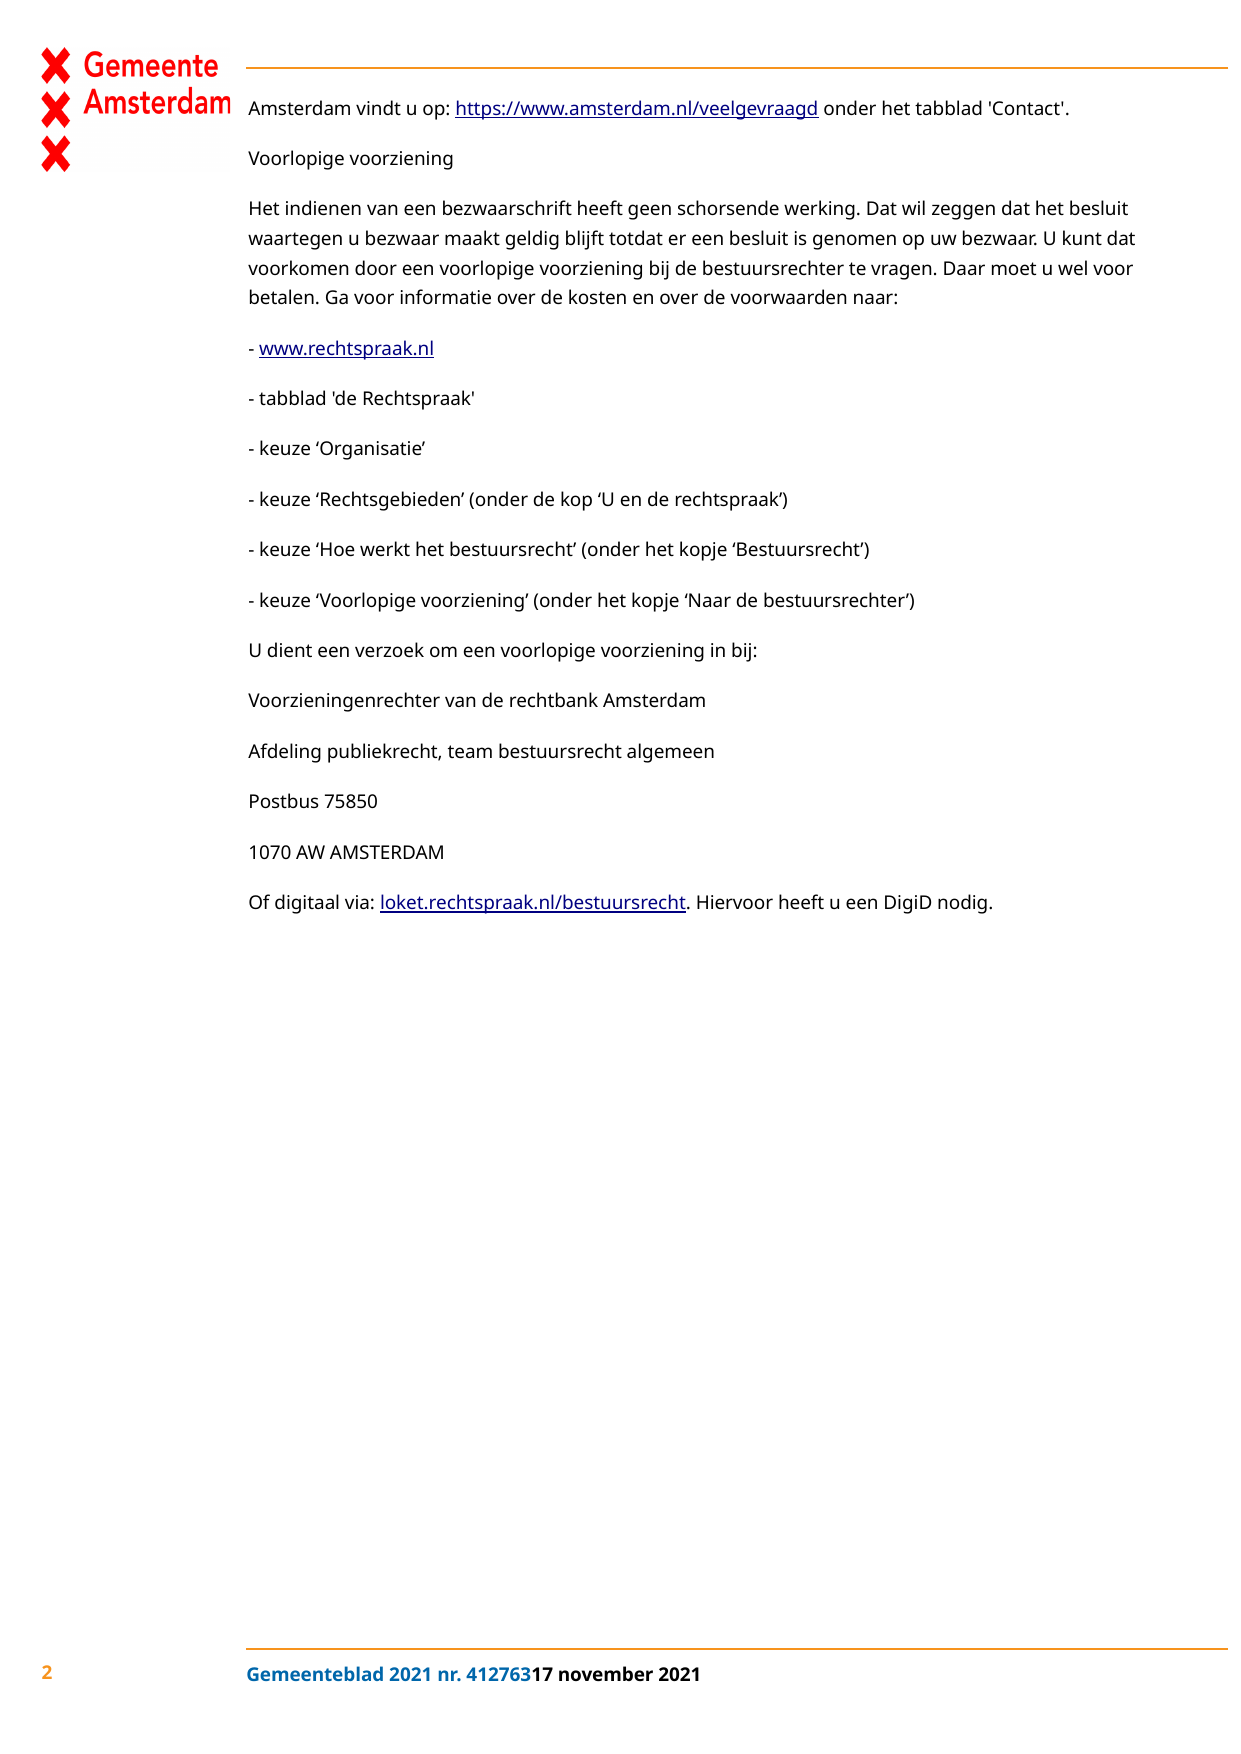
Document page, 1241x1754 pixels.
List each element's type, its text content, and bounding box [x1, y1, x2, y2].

text Of digitaal via: loket.rechtspraak.nl/bestuursrecht. Hiervoor heeft u een DigiD nodig. [248, 889, 1152, 915]
text 1070 AW AMSTERDAM [248, 839, 1152, 865]
text - keuze ‘Rechtsgebieden’ (onder de kop ‘U en de rechtspraak’) [248, 486, 1152, 512]
text - tabblad 'de Rechtspraak' [248, 385, 1152, 411]
text Amsterdam vindt u op: https://www.amsterdam.nl/veelgevraagd onder het tabblad 'Contact'. [248, 95, 1152, 121]
text Afdeling publiekrecht, team bestuursrecht algemeen [248, 738, 1152, 764]
text - keuze ‘Voorlopige voorziening’ (onder het kopje ‘Naar de bestuursrechter’) [248, 587, 1152, 613]
text - www.rechtspraak.nl [248, 335, 1152, 361]
text Voorzieningenrechter van de rechtbank Amsterdam [248, 688, 1152, 713]
text U dient een verzoek om een voorlopige voorziening in bij: [248, 637, 1152, 663]
text - keuze ‘Hoe werkt het bestuursrecht’ (onder het kopje ‘Bestuursrecht’) [248, 536, 1152, 562]
text Postbus 75850 [248, 788, 1152, 814]
text Voorlopige voorziening [248, 145, 1152, 171]
text - keuze ‘Organisatie’ [248, 436, 1152, 461]
text Het indienen van een bezwaarschrift heeft geen schorsende werking. Dat wil zeggen dat het besluit waartegen u bezwaar maakt geldig blijft totdat er een besluit is genomen op uw bezwaar. U kunt dat voorkomen door een voorlopige voorziening bij de bestuursrechter te vragen. Daar moet u wel voor betalen. Ga voor informatie over de kosten en over de voorwaarden naar: [248, 196, 1152, 310]
picture [41, 47, 231, 172]
